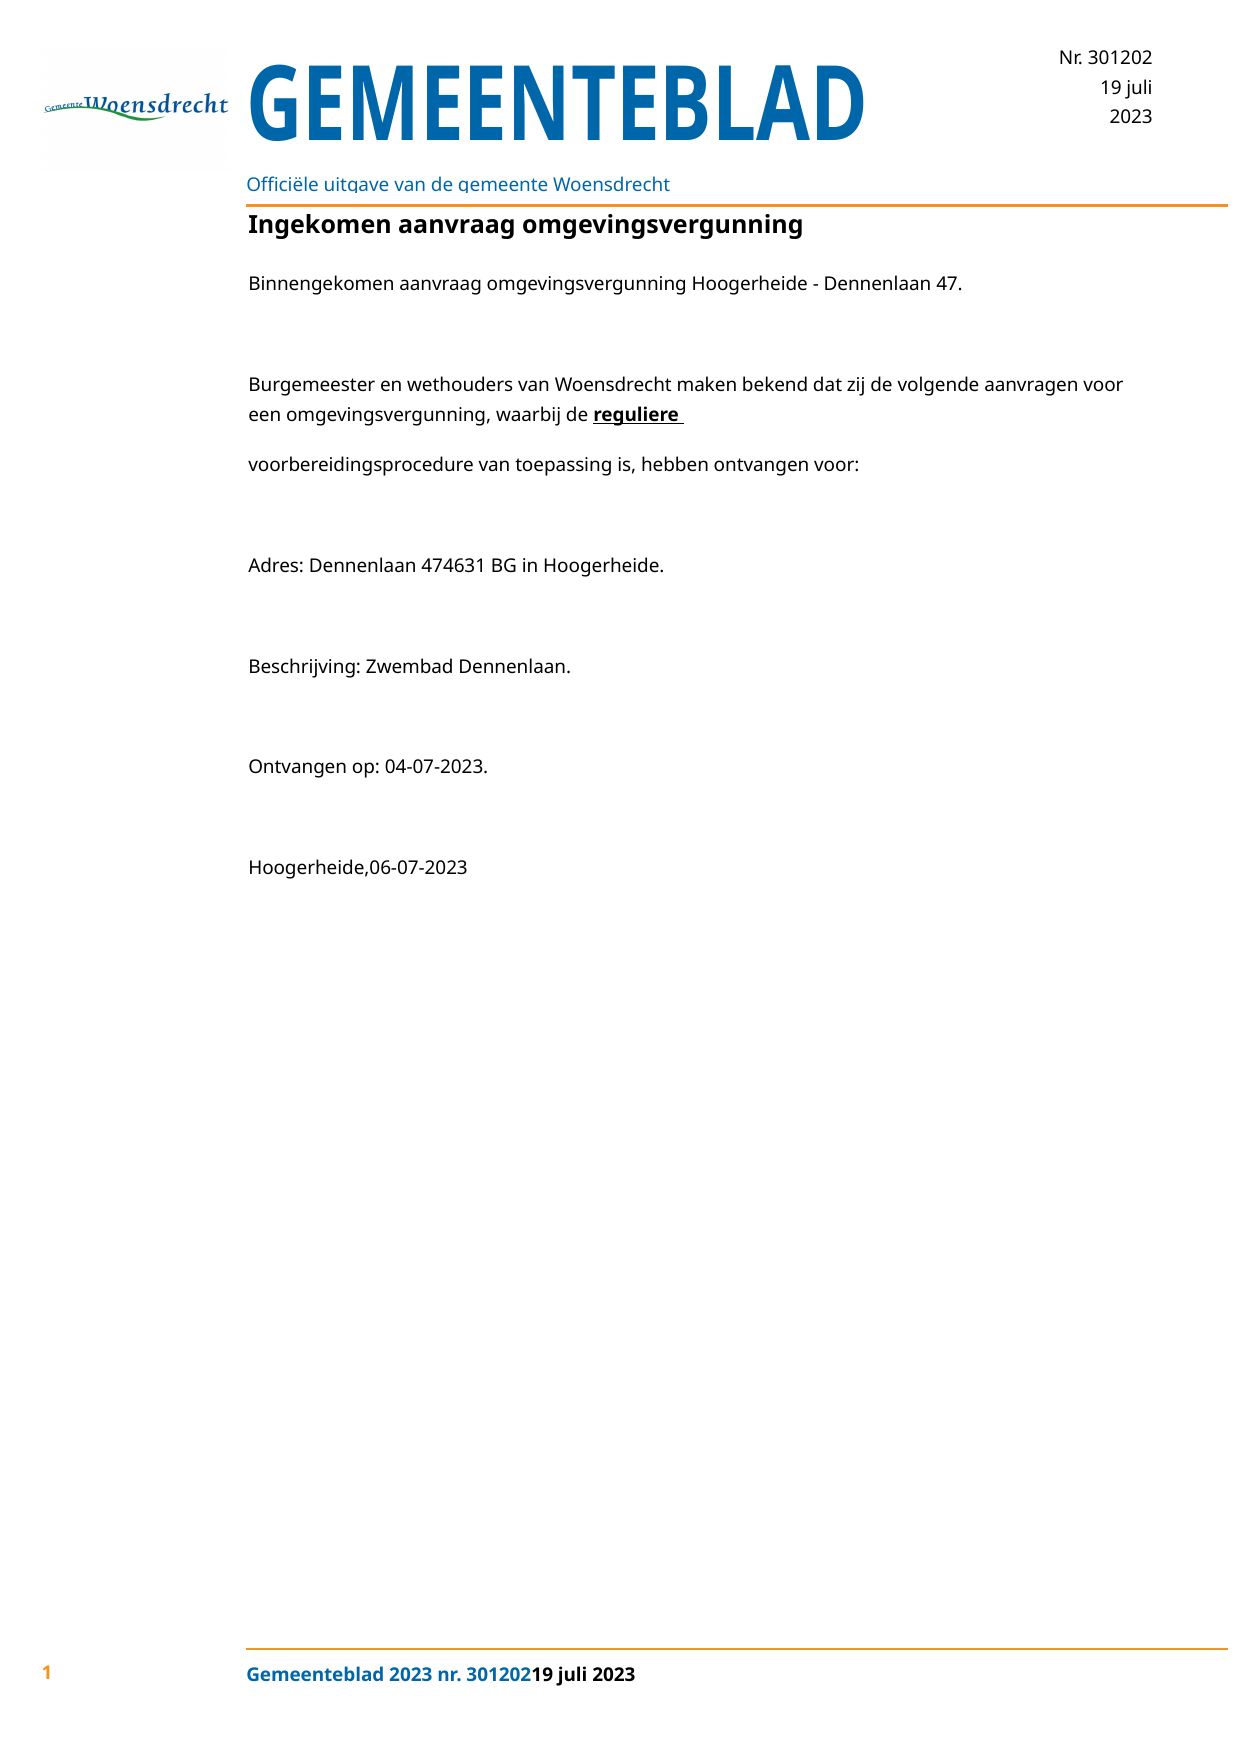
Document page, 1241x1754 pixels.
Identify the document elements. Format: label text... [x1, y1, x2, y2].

picture [41, 47, 231, 172]
text Adres: Dennenlaan 474631 BG in Hoogerheide. [248, 552, 1152, 578]
text Hoogerheide,06-07-2023 [248, 854, 1152, 880]
text Ingekomen aanvraag omgevingsvergunning [248, 207, 1152, 241]
text Burgemeester en wethouders van Woensdrecht maken bekend dat zij de volgende aanvragen voor een omgevingsvergunning, waarbij de reguliere [248, 371, 1152, 426]
text Binnengekomen aanvraag omgevingsvergunning Hoogerheide - Dennenlaan 47. [248, 270, 1152, 296]
text Beschrijving: Zwembad Dennenlaan. [248, 653, 1152, 678]
text Ontvangen op: 04-07-2023. [248, 754, 1152, 779]
text voorbereidingsprocedure van toepassing is, hebben ontvangen voor: [248, 451, 1152, 477]
